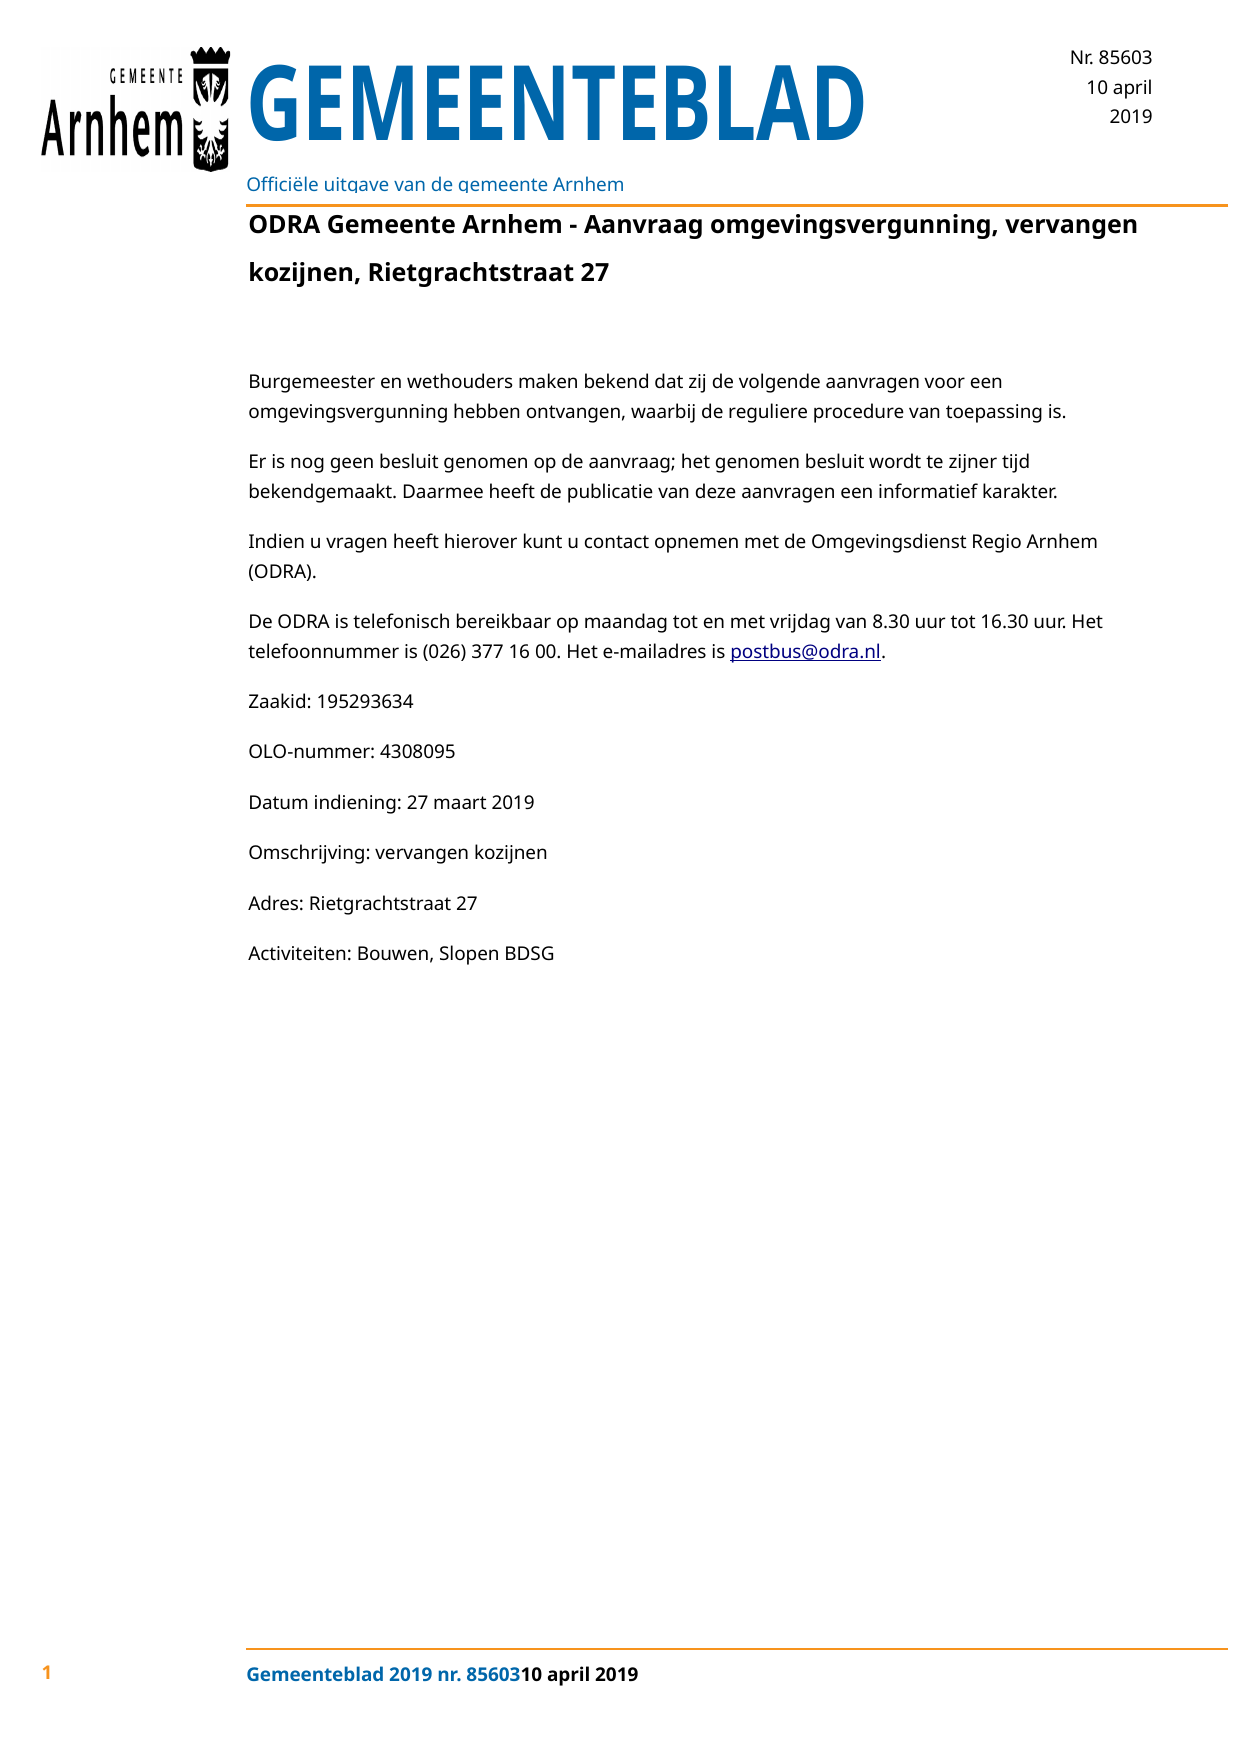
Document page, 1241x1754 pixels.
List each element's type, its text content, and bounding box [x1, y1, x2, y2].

text Indien u vragen heeft hierover kunt u contact opnemen met de Omgevingsdienst Regio Arnhem (ODRA). [248, 528, 1152, 584]
text De ODRA is telefonisch bereikbaar op maandag tot en met vrijdag van 8.30 uur tot 16.30 uur. Het telefoonnummer is (026) 377 16 00. Het e-mailadres is postbus@odra.nl. [248, 608, 1152, 664]
text Datum indiening: 27 maart 2019 [248, 789, 1152, 815]
text Burgemeester en wethouders maken bekend dat zij de volgende aanvragen voor een omgevingsvergunning hebben ontvangen, waarbij de reguliere procedure van toepassing is. [248, 368, 1152, 424]
text Adres: Rietgrachtstraat 27 [248, 890, 1152, 916]
text Er is nog geen besluit genomen op de aanvraag; het genomen besluit wordt te zijner tijd bekendgemaakt. Daarmee heeft de publicatie van deze aanvragen een informatief karakter. [248, 448, 1152, 504]
text ODRA Gemeente Arnhem - Aanvraag omgevingsvergunning, vervangen kozijnen, Rietgrachtstraat 27 [248, 207, 1152, 288]
text OLO-nummer: 4308095 [248, 739, 1152, 764]
text Omschrijving: vervangen kozijnen [248, 839, 1152, 865]
text Activiteiten: Bouwen, Slopen BDSG [248, 940, 1152, 966]
picture [41, 47, 231, 172]
text Zaakid: 195293634 [248, 688, 1152, 714]
